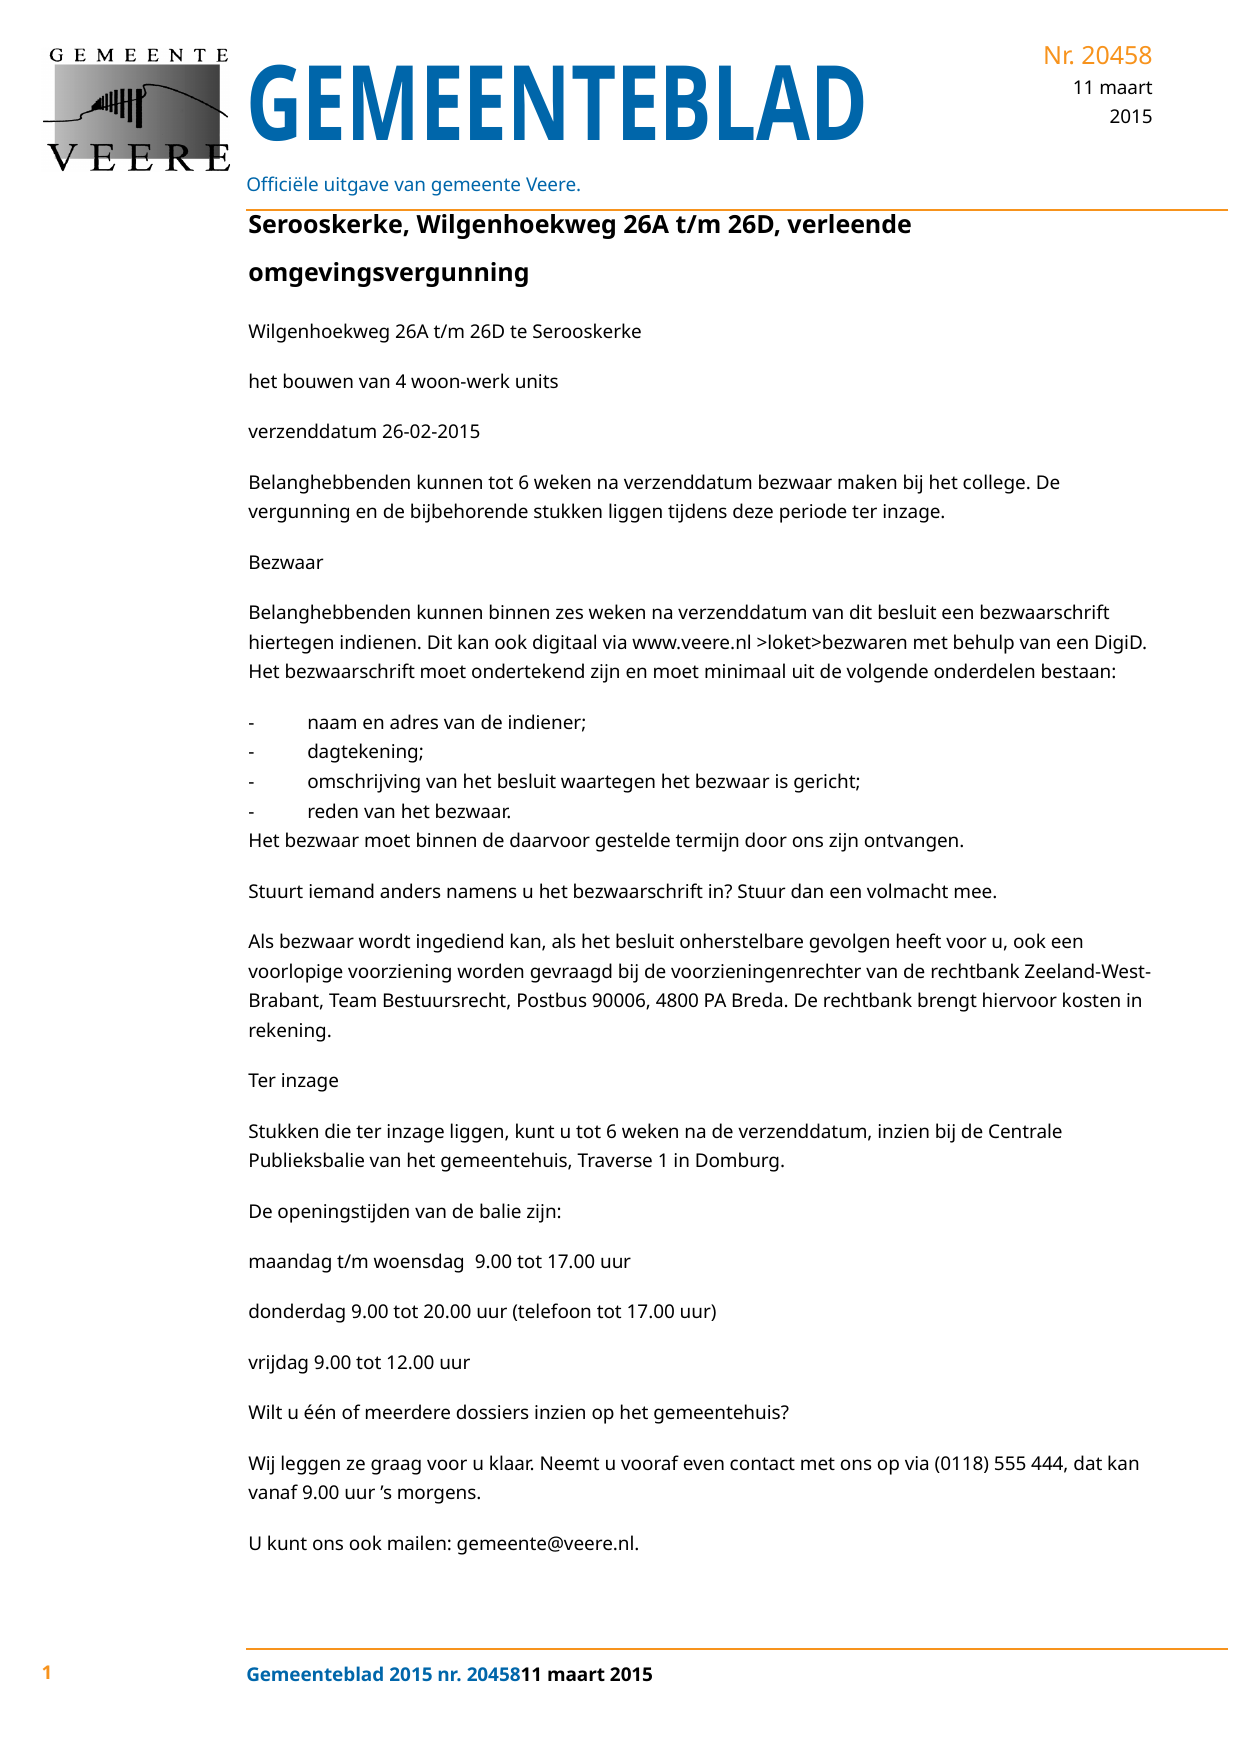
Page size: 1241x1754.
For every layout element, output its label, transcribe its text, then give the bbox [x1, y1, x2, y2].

text Stukken die ter inzage liggen, kunt u tot 6 weken na de verzenddatum, inzien bij de Centrale Publieksbalie van het gemeentehuis, Traverse 1 in Domburg. [248, 1118, 1152, 1173]
text Het bezwaar moet binnen de daarvoor gestelde termijn door ons zijn ontvangen. [248, 827, 1152, 853]
text Stuurt iemand anders namens u het bezwaarschrift in? Stuur dan een volmacht mee. [248, 878, 1152, 904]
text Bezwaar [248, 549, 1152, 575]
list omschrijving van het besluit waartegen het bezwaar is gericht; [248, 768, 1152, 794]
text Wilt u één of meerdere dossiers inzien op het gemeentehuis? [248, 1399, 1152, 1425]
text De openingstijden van de balie zijn: [248, 1198, 1152, 1224]
list naam en adres van de indiener; [248, 709, 1152, 735]
text donderdag 9.00 tot 20.00 uur (telefoon tot 17.00 uur) [248, 1299, 1152, 1324]
list reden van het bezwaar. [248, 798, 1152, 824]
text Ter inzage [248, 1067, 1152, 1093]
text Wilgenhoekweg 26A t/m 26D te Serooskerke [248, 318, 1152, 344]
text Wij leggen ze graag voor u klaar. Neemt u vooraf even contact met ons op via (0118) 555 444, dat kan vanaf 9.00 uur ’s morgens. [248, 1450, 1152, 1505]
text Serooskerke, Wilgenhoekweg 26A t/m 26D, verleende omgevingsvergunning [248, 211, 1152, 288]
text Belanghebbenden kunnen tot 6 weken na verzenddatum bezwaar maken bij het college. De vergunning en de bijbehorende stukken liggen tijdens deze periode ter inzage. [248, 469, 1152, 524]
text het bouwen van 4 woon-werk units [248, 368, 1152, 394]
text Als bezwaar wordt ingediend kan, als het besluit onherstelbare gevolgen heeft voor u, ook een voorlopige voorziening worden gevraagd bij de voorzieningenrechter van de rechtbank Zeeland-West-Brabant, Team Bestuursrecht, Postbus 90006, 4800 PA Breda. De rechtbank brengt hiervoor kosten in rekening. [248, 928, 1152, 1043]
text maandag t/m woensdag 9.00 tot 17.00 uur [248, 1248, 1152, 1274]
text verzenddatum 26-02-2015 [248, 419, 1152, 444]
text U kunt ons ook mailen: gemeente@veere.nl. [248, 1530, 1152, 1556]
text Belanghebbenden kunnen binnen zes weken na verzenddatum van dit besluit een bezwaarschrift hiertegen indienen. Dit kan ook digitaal via www.veere.nl >loket>bezwaren met behulp van een DigiD. Het bezwaarschrift moet ondertekend zijn en moet minimaal uit de volgende onderdelen bestaan: [248, 599, 1152, 684]
list dagtekening; [248, 739, 1152, 764]
text vrijdag 9.00 tot 12.00 uur [248, 1349, 1152, 1375]
picture [41, 47, 231, 172]
